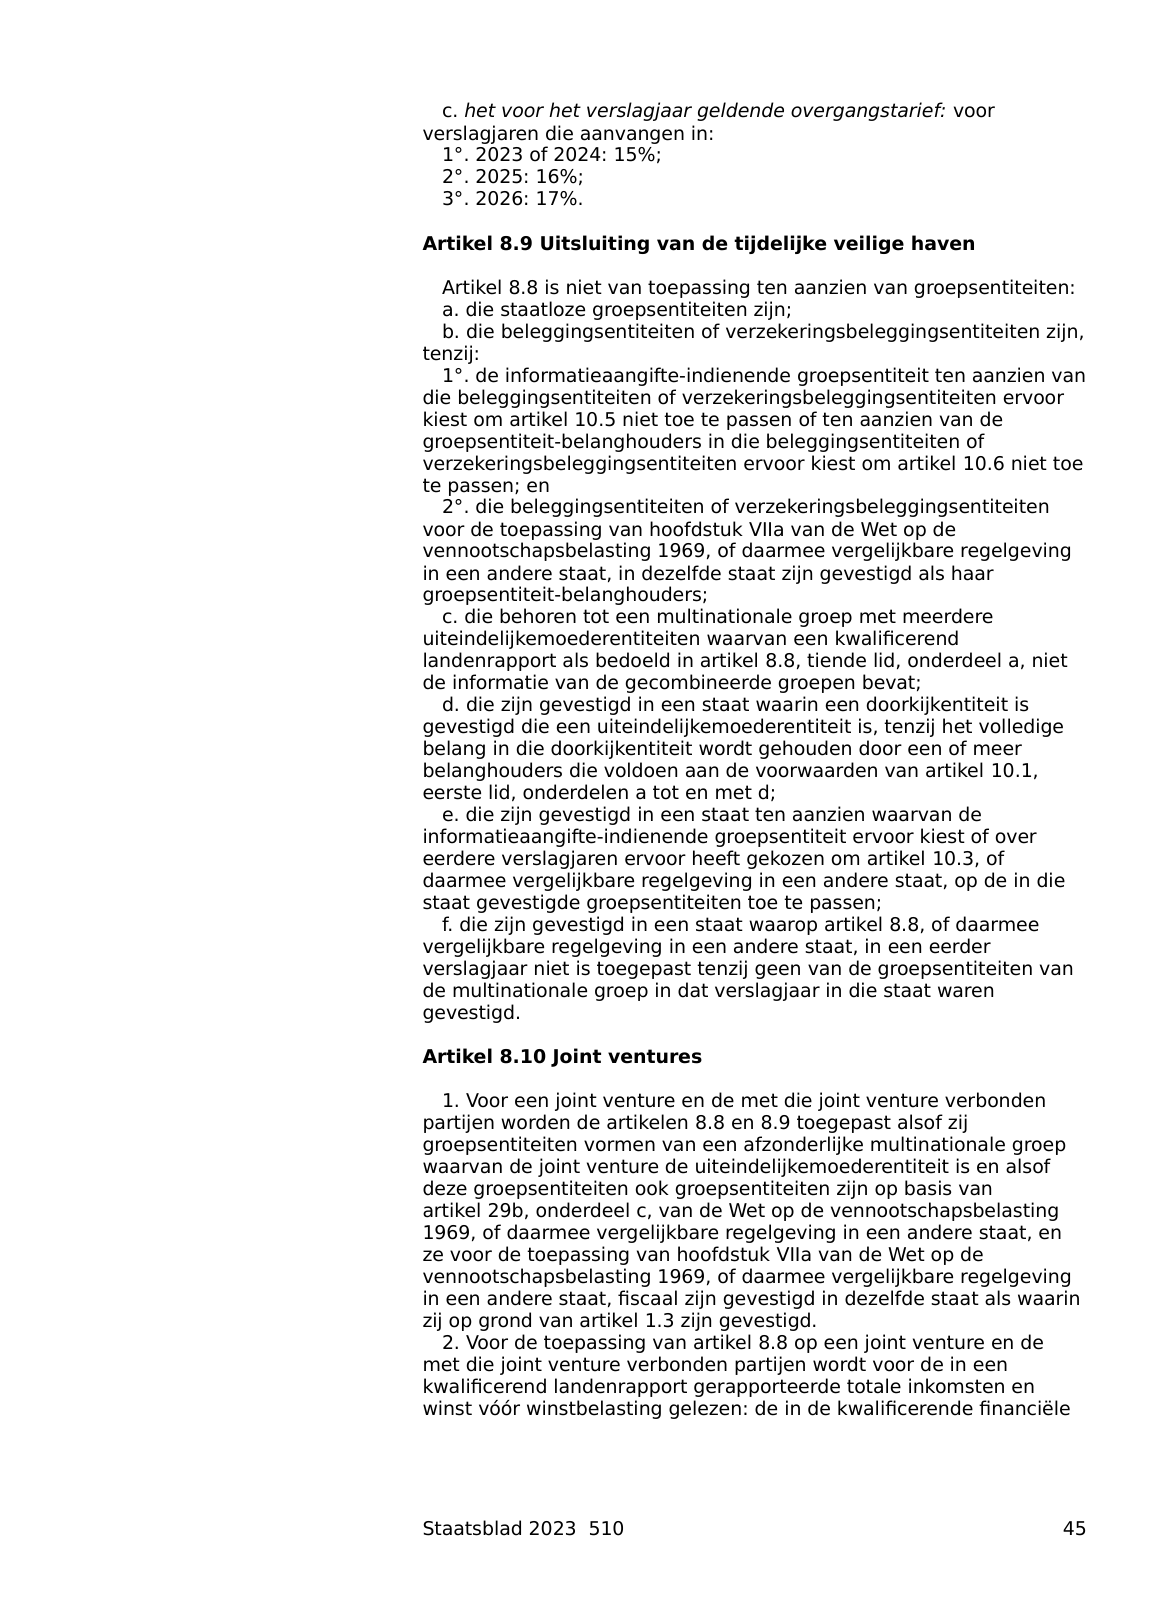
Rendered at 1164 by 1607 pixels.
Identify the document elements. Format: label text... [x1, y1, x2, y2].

text 3°. 2026: 17%. [422, 188, 1087, 210]
text 2°. die beleggingsentiteiten of verzekeringsbeleggingsentiteiten voor de toepassing van hoofdstuk VIIa van de Wet op de vennootschapsbelasting 1969, of daarmee vergelijkbare regelgeving in een andere staat, in dezelfde staat zijn gevestigd als haar groepsentiteit-belanghouders; [422, 496, 1087, 606]
text 1°. de informatieaangifte-indienende groepsentiteit ten aanzien van die beleggingsentiteiten of verzekeringsbeleggingsentiteiten ervoor kiest om artikel 10.5 niet toe te passen of ten aanzien van de groepsentiteit-belanghouders in die beleggingsentiteiten of verzekeringsbeleggingsentiteiten ervoor kiest om artikel 10.6 niet toe te passen; en [422, 364, 1087, 496]
text Artikel 8.8 is niet van toepassing ten aanzien van groepsentiteiten: [422, 277, 1087, 299]
text f. die zijn gevestigd in een staat waarop artikel 8.8, of daarmee vergelijkbare regelgeving in een andere staat, in een eerder verslagjaar niet is toegepast tenzij geen van de groepsentiteiten van de multinationale groep in dat verslagjaar in die staat waren gevestigd. [422, 914, 1087, 1024]
text 1°. 2023 of 2024: 15%; [422, 144, 1087, 166]
text d. die zijn gevestigd in een staat waarin een doorkijkentiteit is gevestigd die een uiteindelijkemoederentiteit is, tenzij het volledige belang in die doorkijkentiteit wordt gehouden door een of meer belanghouders die voldoen aan de voorwaarden van artikel 10.1, eerste lid, onderdelen a tot en met d; [422, 694, 1087, 804]
text c. het voor het verslagjaar geldende overgangstarief: voor verslagjaren die aanvangen in: [422, 100, 1087, 144]
text c. die behoren tot een multinationale groep met meerdere uiteindelijkemoederentiteiten waarvan een kwalificerend landenrapport als bedoeld in artikel 8.8, tiende lid, onderdeel a, niet de informatie van de gecombineerde groepen bevat; [422, 606, 1087, 694]
text 2°. 2025: 16%; [422, 166, 1087, 188]
subtitle Artikel 8.9 Uitsluiting van de tijdelijke veilige haven [422, 232, 1087, 254]
text 1. Voor een joint venture en de met die joint venture verbonden partijen worden de artikelen 8.8 en 8.9 toegepast alsof zij groepsentiteiten vormen van een afzonderlijke multinationale groep waarvan de joint venture de uiteindelijkemoederentiteit is en alsof deze groepsentiteiten ook groepsentiteiten zijn op basis van artikel 29b, onderdeel c, van de Wet op de vennootschapsbelasting 1969, of daarmee vergelijkbare regelgeving in een andere staat, en ze voor de toepassing van hoofdstuk VIIa van de Wet op de vennootschapsbelasting 1969, of daarmee vergelijkbare regelgeving in een andere staat, fiscaal zijn gevestigd in dezelfde staat als waarin zij op grond van artikel 1.3 zijn gevestigd. [422, 1090, 1087, 1332]
subtitle Artikel 8.10 Joint ventures [422, 1046, 1087, 1068]
text b. die beleggingsentiteiten of verzekeringsbeleggingsentiteiten zijn, tenzij: [422, 321, 1087, 364]
text e. die zijn gevestigd in een staat ten aanzien waarvan de informatieaangifte-indienende groepsentiteit ervoor kiest of over eerdere verslagjaren ervoor heeft gekozen om artikel 10.3, of daarmee vergelijkbare regelgeving in een andere staat, op de in die staat gevestigde groepsentiteiten toe te passen; [422, 804, 1087, 914]
text 2. Voor de toepassing van artikel 8.8 op een joint venture en de met die joint venture verbonden partijen wordt voor de in een kwalificerend landenrapport gerapporteerde totale inkomsten en winst vóór winstbelasting gelezen: de in de kwalificerende financiële [422, 1332, 1087, 1420]
text a. die staatloze groepsentiteiten zijn; [422, 299, 1087, 321]
